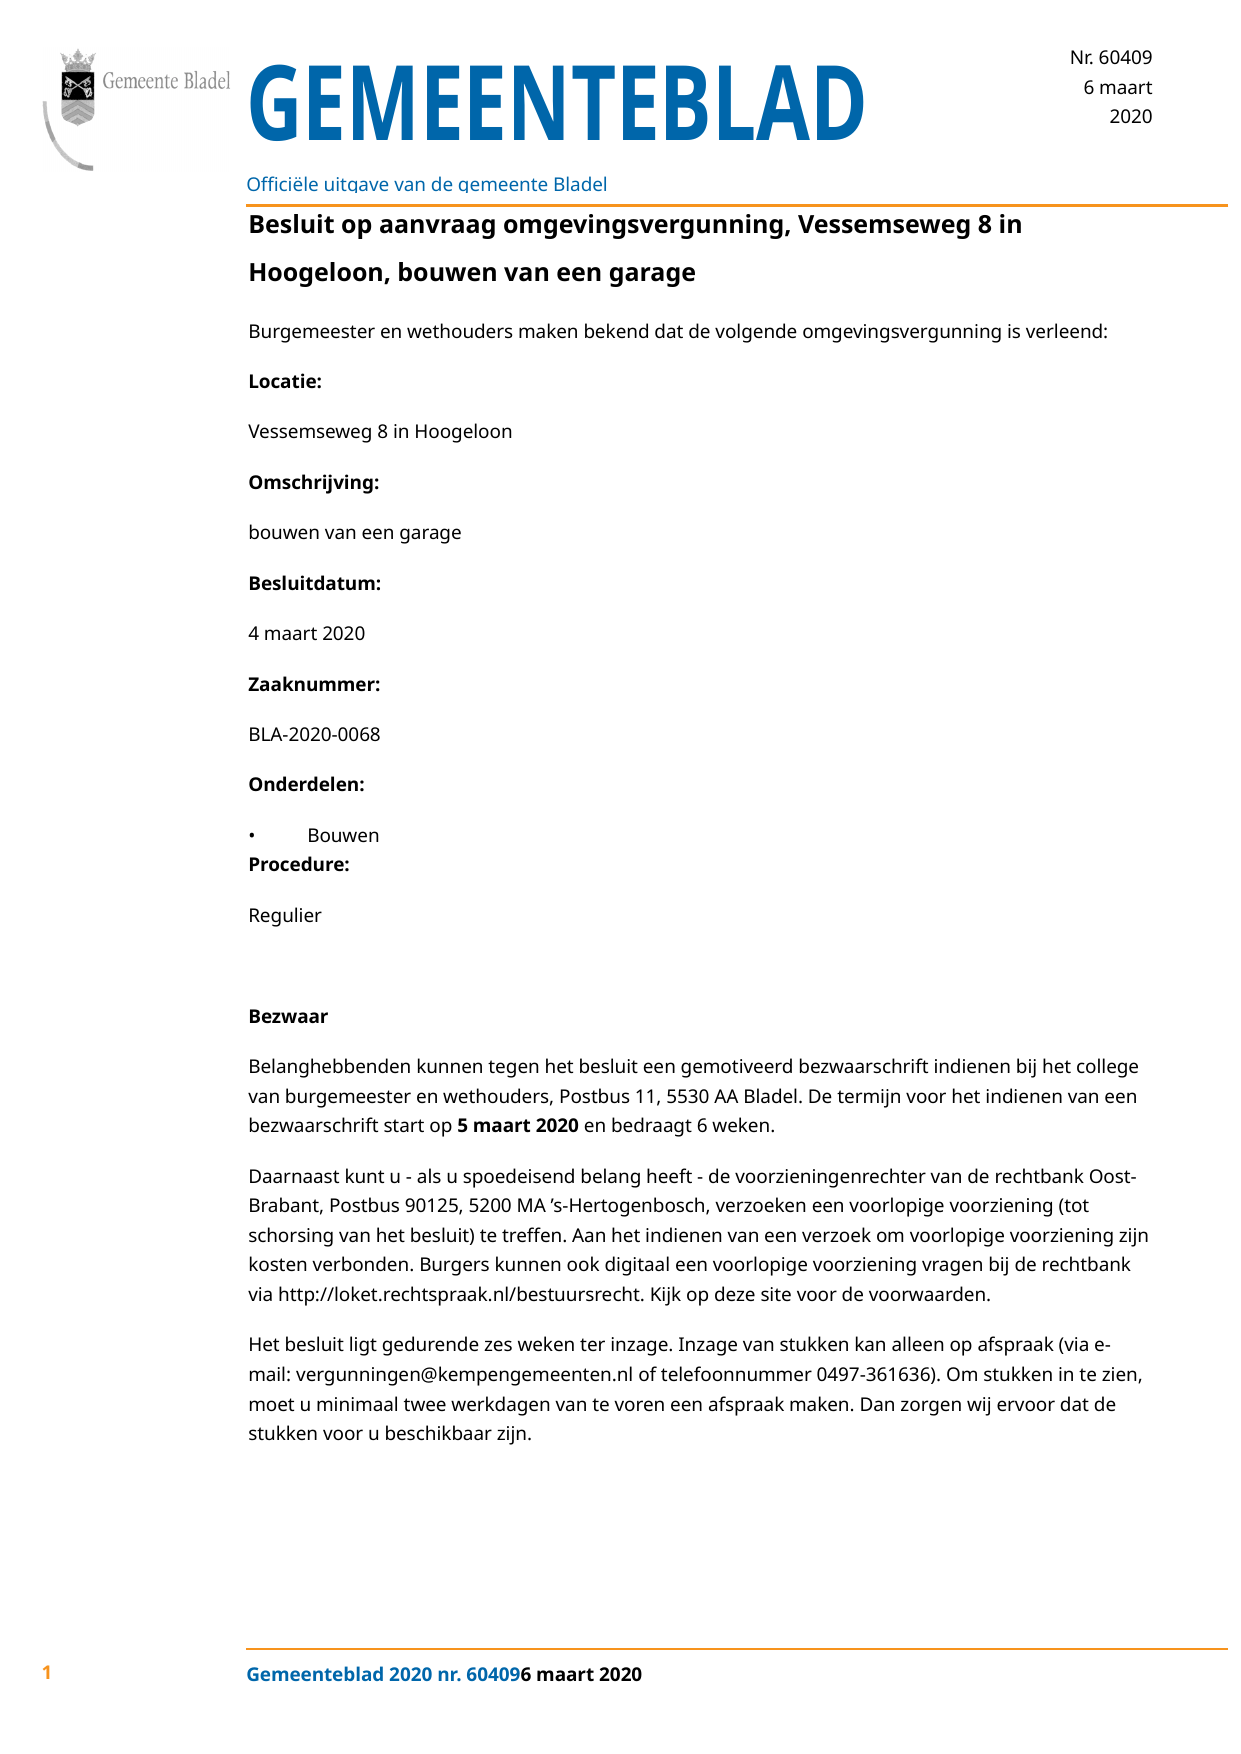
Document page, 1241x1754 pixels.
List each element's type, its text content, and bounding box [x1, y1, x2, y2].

text BLA-2020-0068 [248, 721, 1152, 747]
text 4 maart 2020 [248, 620, 1152, 646]
text Het besluit ligt gedurende zes weken ter inzage. Inzage van stukken kan alleen op afspraak (via e-mail: vergunningen@kempengemeenten.nl of telefoonnummer 0497-361636). Om stukken in te zien, moet u minimaal twee werkdagen van te voren een afspraak maken. Dan zorgen wij ervoor dat de stukken voor u beschikbaar zijn. [248, 1332, 1152, 1446]
text Besluit op aanvraag omgevingsvergunning, Vessemseweg 8 in Hoogeloon, bouwen van een garage [248, 207, 1152, 288]
text Onderdelen: [248, 772, 1152, 797]
text Regulier [248, 902, 1152, 928]
picture [41, 47, 231, 172]
text Locatie: [248, 368, 1152, 394]
text Omschrijving: [248, 469, 1152, 495]
text bouwen van een garage [248, 519, 1152, 545]
text Vessemseweg 8 in Hoogeloon [248, 419, 1152, 444]
text Zaaknummer: [248, 671, 1152, 697]
list Bouwen [248, 822, 1152, 848]
text Procedure: [248, 852, 1152, 877]
text Belanghebbenden kunnen tegen het besluit een gemotiveerd bezwaarschrift indienen bij het college van burgemeester en wethouders, Postbus 11, 5530 AA Bladel. De termijn voor het indienen van een bezwaarschrift start op 5 maart 2020 en bedraagt 6 weken. [248, 1053, 1152, 1138]
text Burgemeester en wethouders maken bekend dat de volgende omgevingsvergunning is verleend: [248, 318, 1152, 344]
text Bezwaar [248, 1003, 1152, 1029]
text Daarnaast kunt u - als u spoedeisend belang heeft - de voorzieningenrechter van de rechtbank Oost-Brabant, Postbus 90125, 5200 MA ’s-Hertogenbosch, verzoeken een voorlopige voorziening (tot schorsing van het besluit) te treffen. Aan het indienen van een verzoek om voorlopige voorziening zijn kosten verbonden. Burgers kunnen ook digitaal een voorlopige voorziening vragen bij de rechtbank via http://loket.rechtspraak.nl/bestuursrecht. Kijk op deze site voor de voorwaarden. [248, 1163, 1152, 1307]
text Besluitdatum: [248, 570, 1152, 596]
